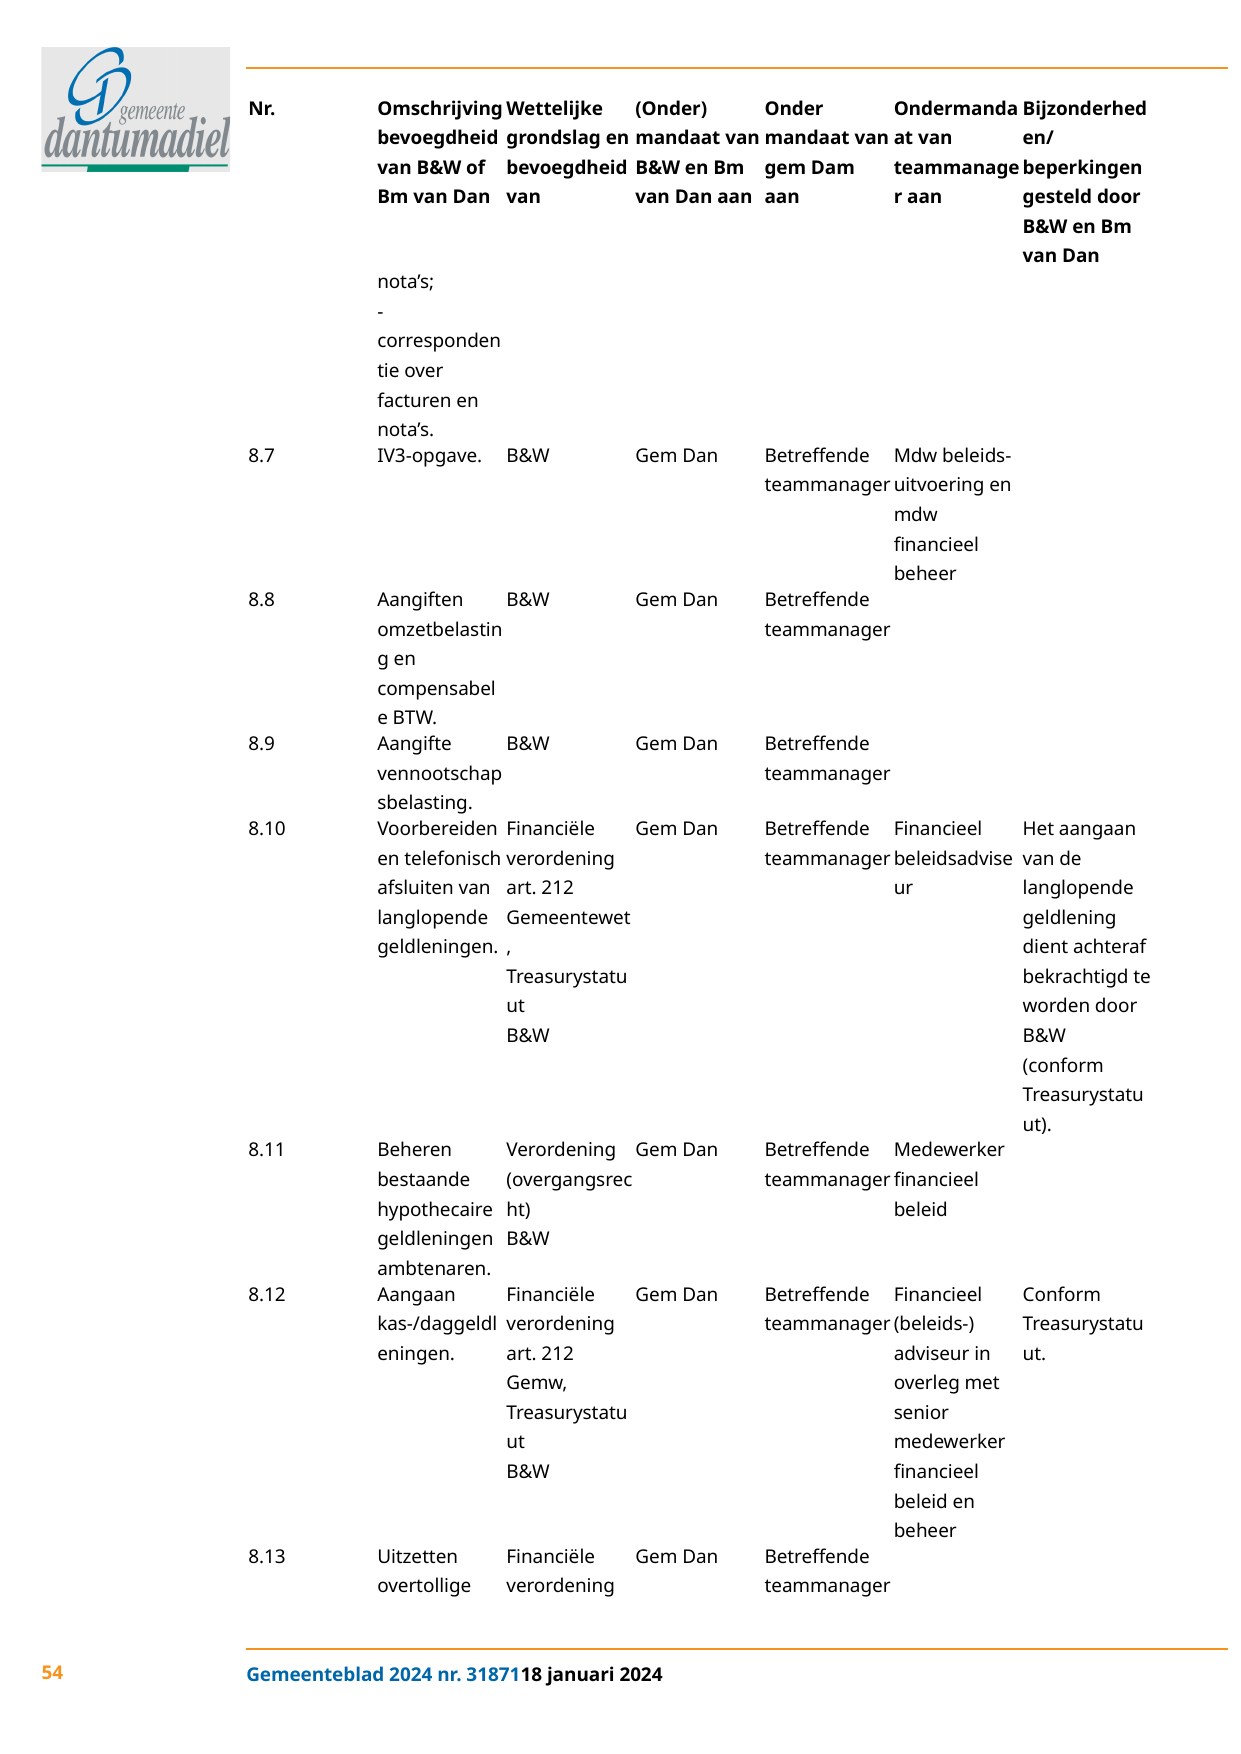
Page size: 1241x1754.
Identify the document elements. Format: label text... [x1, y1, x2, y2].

table_cell 8.12 [248, 1281, 377, 1543]
table_cell Financiële verordening art. 212 Gemeentewet, Treasurystatuut B&W [506, 815, 635, 1137]
table_cell Verordening (overgangsrecht) B&W [506, 1137, 635, 1281]
table_cell Betreffende teammanager [764, 1137, 893, 1281]
table_cell [1023, 269, 1152, 442]
table_cell [1023, 730, 1152, 815]
table_cell Betreffende teammanager [764, 586, 893, 730]
table_cell Mdw beleids- uitvoering en mdw financieel beheer [894, 442, 1022, 586]
table_header Nr. [248, 95, 377, 268]
table_cell B&W [506, 586, 635, 730]
table_cell 8.8 [248, 586, 377, 730]
table_cell nota’s; -correspondentie over facturen en nota’s. [377, 269, 506, 442]
table_cell 8.11 [248, 1137, 377, 1281]
table_cell Uitzetten overtollige [377, 1543, 506, 1598]
table_cell Financiële verordening [506, 1543, 635, 1598]
table_cell Gem Dan [635, 586, 764, 730]
table_cell Gem Dan [635, 1281, 764, 1543]
table_cell Gem Dan [635, 815, 764, 1137]
table_cell [894, 586, 1022, 730]
table_header Omschrijving bevoegdheid van B&W of Bm van Dan [377, 95, 506, 268]
table_cell [1023, 1137, 1152, 1281]
table_cell 8.9 [248, 730, 377, 815]
table_cell Gem Dan [635, 1543, 764, 1598]
table_header Onder mandaat van gem Dam aan [764, 95, 893, 268]
table_cell Voorbereiden en telefonisch afsluiten van langlopende geldleningen. [377, 815, 506, 1137]
table_cell Aangifte vennootschapsbelasting. [377, 730, 506, 815]
table_cell [635, 269, 764, 442]
table_cell Aangaan kas-/daggeldleningen. [377, 1281, 506, 1543]
table_cell [894, 269, 1022, 442]
table_cell Aangiften omzetbelasting en compensabele BTW. [377, 586, 506, 730]
table_cell 8.10 [248, 815, 377, 1137]
table_cell Conform Treasurystatuut. [1023, 1281, 1152, 1543]
table_cell [248, 269, 377, 442]
table_cell Betreffende teammanager [764, 1281, 893, 1543]
table_header Wettelijke grondslag en bevoegdheid van [506, 95, 635, 268]
table_cell Financiële verordening art. 212 Gemw, Treasurystatuut B&W [506, 1281, 635, 1543]
table_cell [1023, 586, 1152, 730]
picture [41, 47, 231, 172]
table_header Ondermandaat van teammanager aan [894, 95, 1022, 268]
table_cell [1023, 442, 1152, 586]
table_cell Betreffende teammanager [764, 815, 893, 1137]
table_header Bijzonderheden/beperkingen gesteld door B&W en Bm van Dan [1023, 95, 1152, 268]
table_cell B&W [506, 442, 635, 586]
table_cell Medewerker financieel beleid [894, 1137, 1022, 1281]
table_cell 8.13 [248, 1543, 377, 1598]
table_header (Onder) mandaat van B&W en Bm van Dan aan [635, 95, 764, 268]
table_cell 8.7 [248, 442, 377, 586]
table_cell [1023, 1543, 1152, 1598]
table_cell Financieel (beleids-) adviseur in overleg met senior medewerker financieel beleid en beheer [894, 1281, 1022, 1543]
table_cell Gem Dan [635, 730, 764, 815]
table_cell B&W [506, 730, 635, 815]
table_cell [506, 269, 635, 442]
table_cell Betreffende teammanager [764, 442, 893, 586]
table_cell IV3-opgave. [377, 442, 506, 586]
table_cell Beheren bestaande hypothecaire geldleningen ambtenaren. [377, 1137, 506, 1281]
table_cell [764, 269, 893, 442]
table_cell Betreffende teammanager [764, 1543, 893, 1598]
table_cell Financieel beleidsadviseur [894, 815, 1022, 1137]
table_cell [894, 1543, 1022, 1598]
table_cell Betreffende teammanager [764, 730, 893, 815]
table_cell [894, 730, 1022, 815]
table_cell Gem Dan [635, 1137, 764, 1281]
table_cell Het aangaan van de langlopende geldlening dient achteraf bekrachtigd te worden door B&W (conform Treasurystatuut). [1023, 815, 1152, 1137]
table_cell Gem Dan [635, 442, 764, 586]
